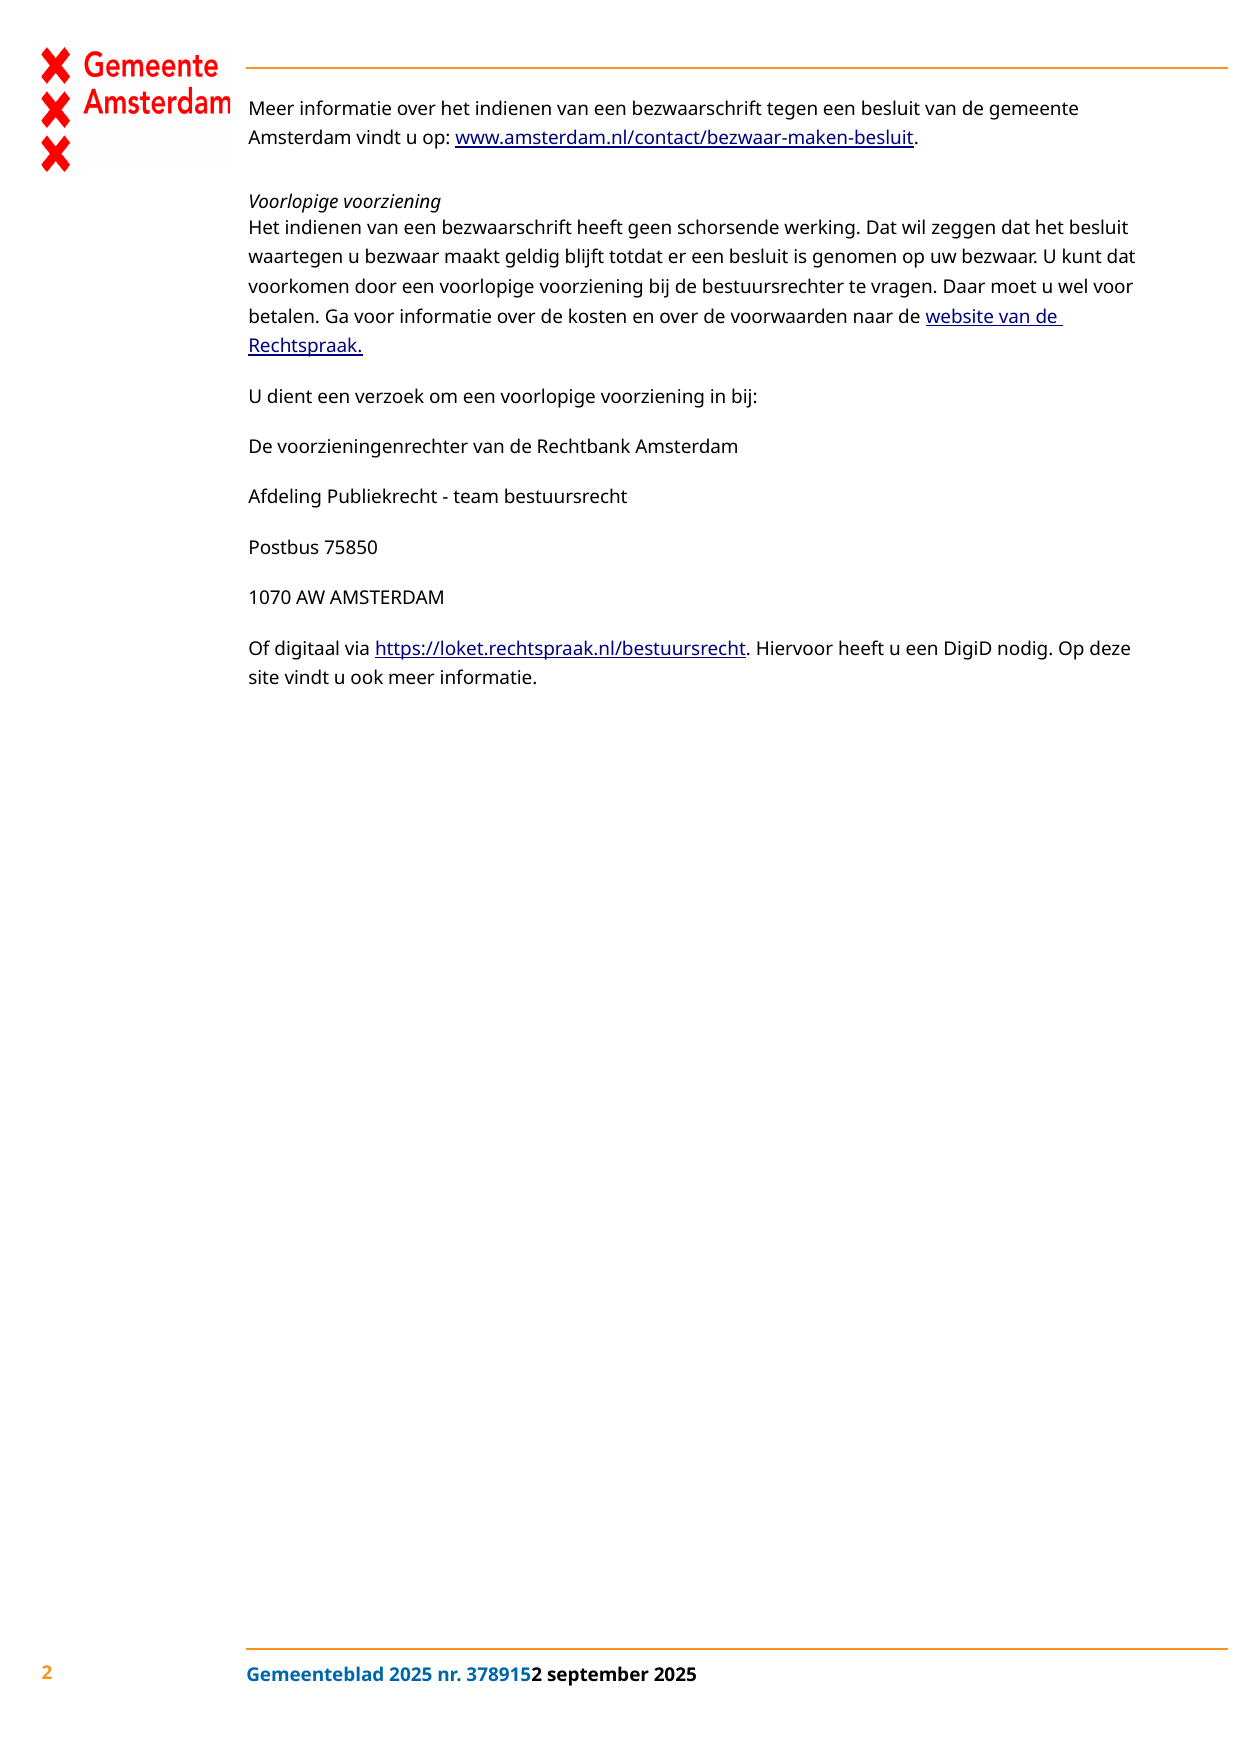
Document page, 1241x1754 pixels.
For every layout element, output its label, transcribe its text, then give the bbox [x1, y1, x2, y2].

text Of digitaal via https://loket.rechtspraak.nl/bestuursrecht. Hiervoor heeft u een DigiD nodig. Op deze site vindt u ook meer informatie. [248, 635, 1152, 690]
picture [41, 47, 231, 172]
text De voorzieningenrechter van de Rechtbank Amsterdam [248, 433, 1152, 459]
text Het indienen van een bezwaarschrift heeft geen schorsende werking. Dat wil zeggen dat het besluit waartegen u bezwaar maakt geldig blijft totdat er een besluit is genomen op uw bezwaar. U kunt dat voorkomen door een voorlopige voorziening bij de bestuursrechter te vragen. Daar moet u wel voor betalen. Ga voor informatie over de kosten en over de voorwaarden naar de website van de Rechtspraak. [248, 214, 1152, 358]
text Afdeling Publiekrecht - team bestuursrecht [248, 484, 1152, 509]
text 1070 AW AMSTERDAM [248, 584, 1152, 610]
text Postbus 75850 [248, 534, 1152, 560]
text Meer informatie over het indienen van een bezwaarschrift tegen een besluit van de gemeente Amsterdam vindt u op: www.amsterdam.nl/contact/bezwaar-maken-besluit. [248, 95, 1152, 150]
text U dient een verzoek om een voorlopige voorziening in bij: [248, 383, 1152, 408]
text Voorlopige voorziening [248, 188, 1152, 214]
